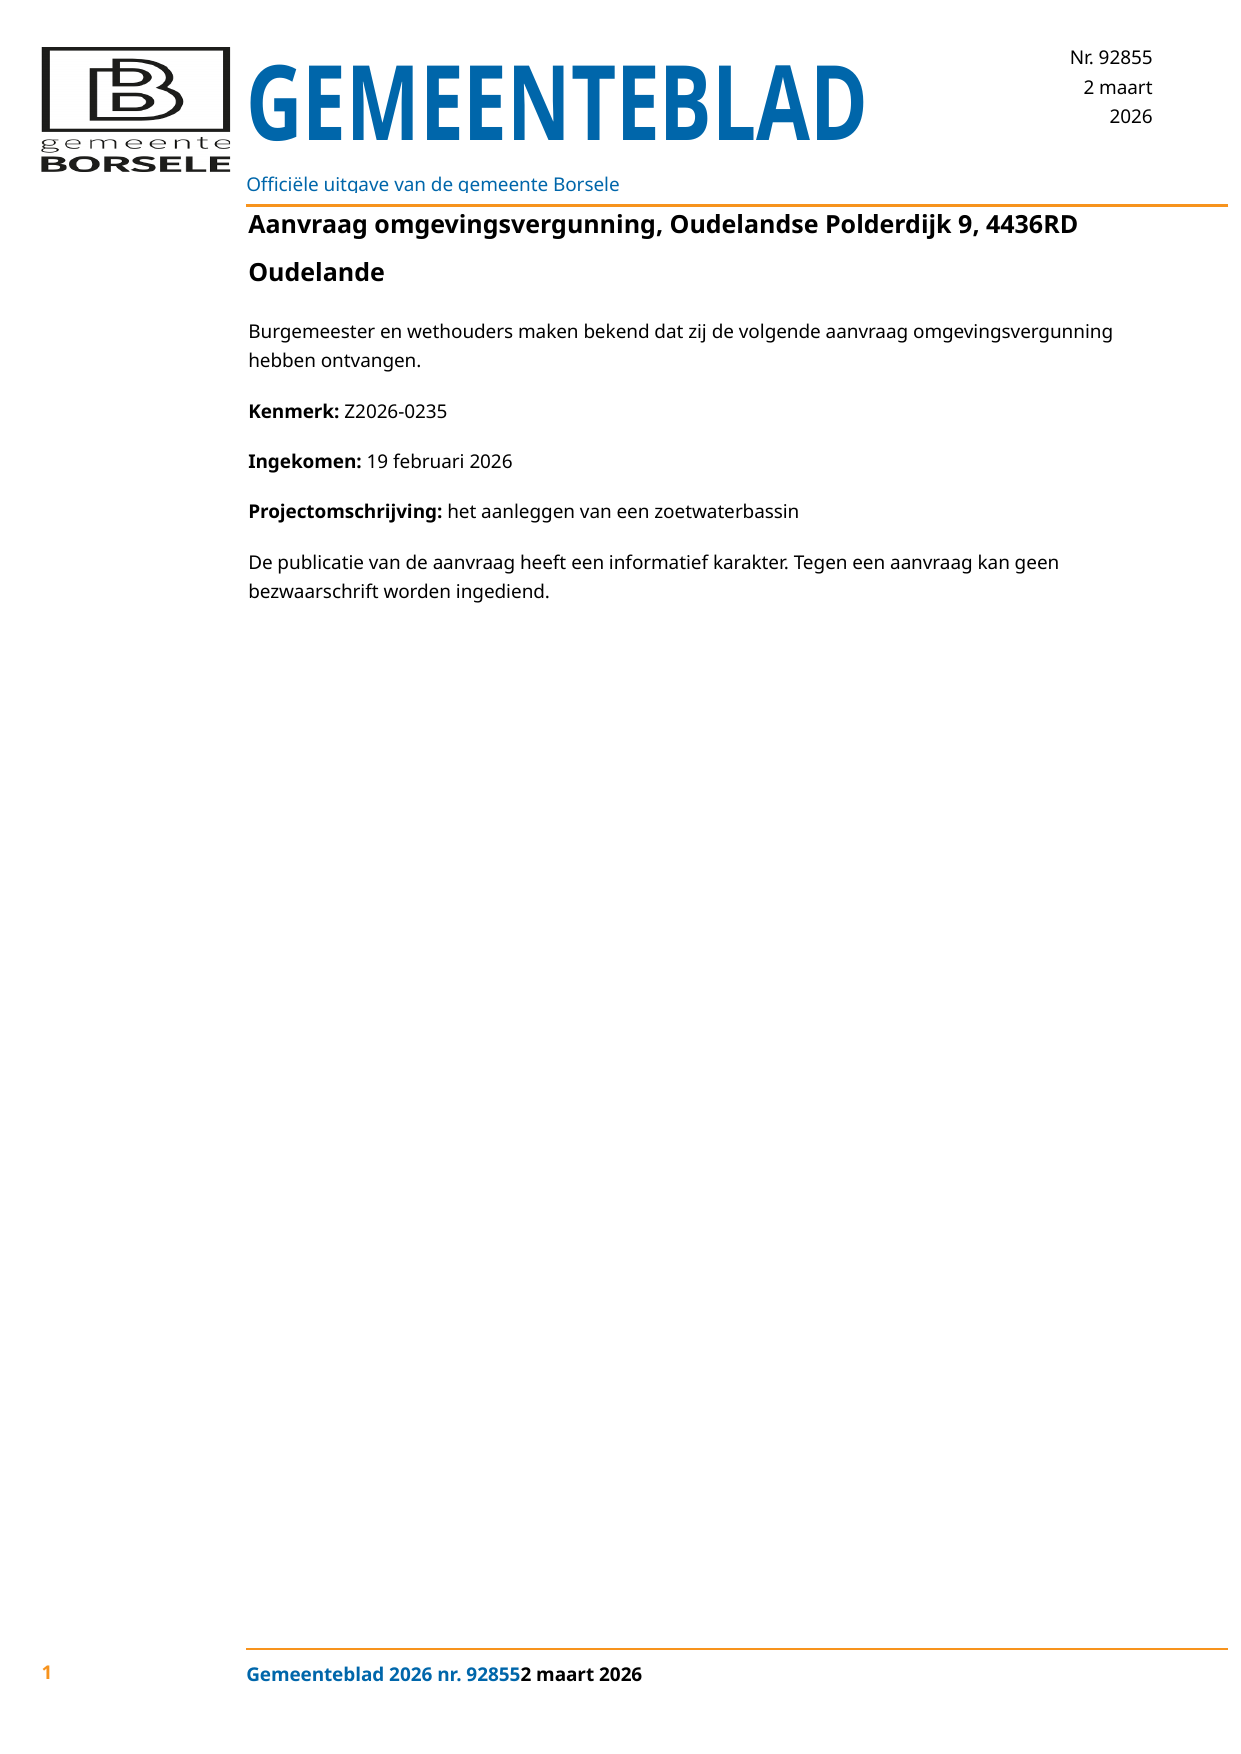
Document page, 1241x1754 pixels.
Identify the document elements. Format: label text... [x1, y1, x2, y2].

text Ingekomen: 19 februari 2026 [248, 448, 1152, 474]
picture [41, 47, 231, 172]
text Aanvraag omgevingsvergunning, Oudelandse Polderdijk 9, 4436RD Oudelande [248, 207, 1152, 288]
text Burgemeester en wethouders maken bekend dat zij de volgende aanvraag omgevingsvergunning hebben ontvangen. [248, 318, 1152, 373]
text De publicatie van de aanvraag heeft een informatief karakter. Tegen een aanvraag kan geen bezwaarschrift worden ingediend. [248, 549, 1152, 604]
text Projectomschrijving: het aanleggen van een zoetwaterbassin [248, 499, 1152, 524]
text Kenmerk: Z2026-0235 [248, 398, 1152, 424]
